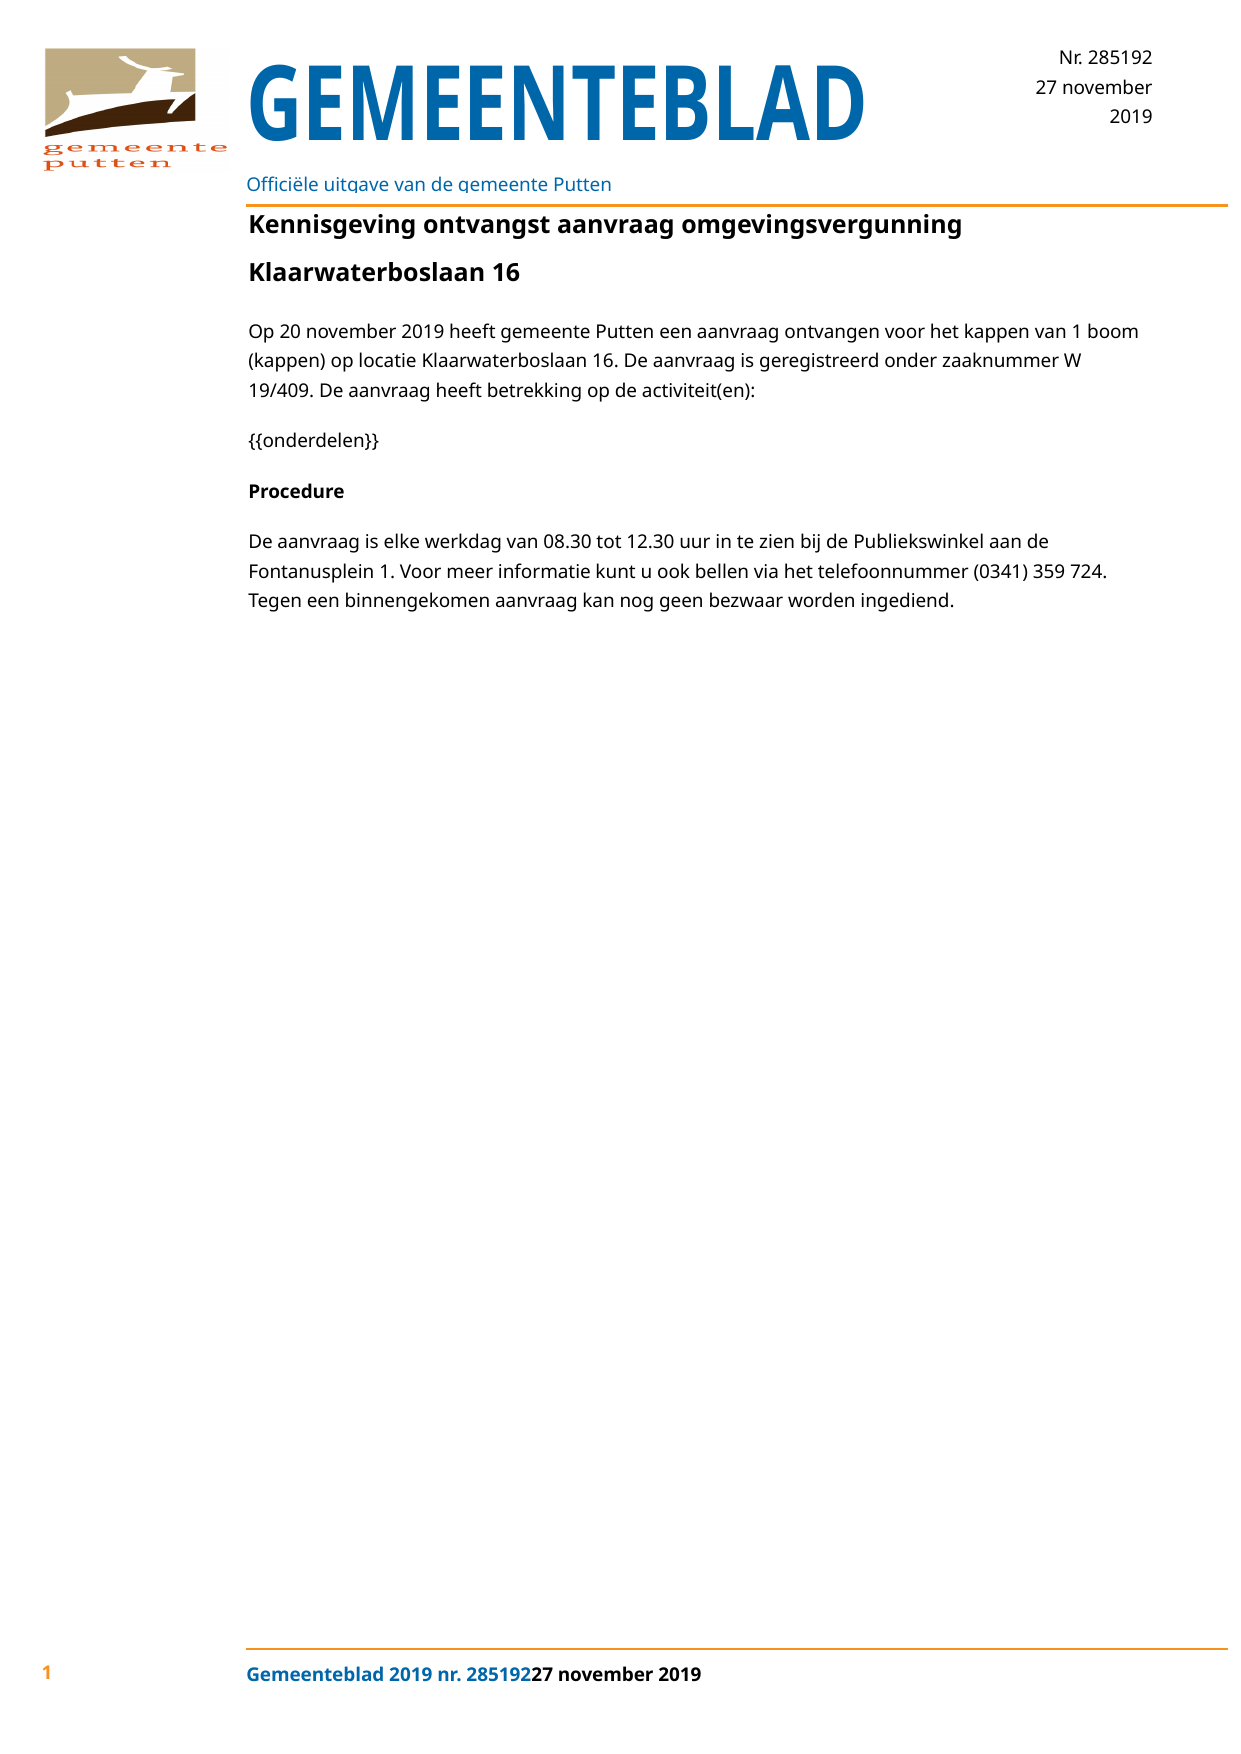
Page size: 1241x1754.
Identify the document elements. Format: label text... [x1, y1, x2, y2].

text {{onderdelen}} [248, 427, 1152, 453]
picture [41, 47, 231, 172]
text Procedure [248, 478, 1152, 504]
text De aanvraag is elke werkdag van 08.30 tot 12.30 uur in te zien bij de Publiekswinkel aan de Fontanusplein 1. Voor meer informatie kunt u ook bellen via het telefoonnummer (0341) 359 724. Tegen een binnengekomen aanvraag kan nog geen bezwaar worden ingediend. [248, 528, 1152, 613]
text Op 20 november 2019 heeft gemeente Putten een aanvraag ontvangen voor het kappen van 1 boom (kappen) op locatie Klaarwaterboslaan 16. De aanvraag is geregistreerd onder zaaknummer W 19/409. De aanvraag heeft betrekking op de activiteit(en): [248, 318, 1152, 403]
text Kennisgeving ontvangst aanvraag omgevingsvergunning Klaarwaterboslaan 16 [248, 207, 1152, 288]
